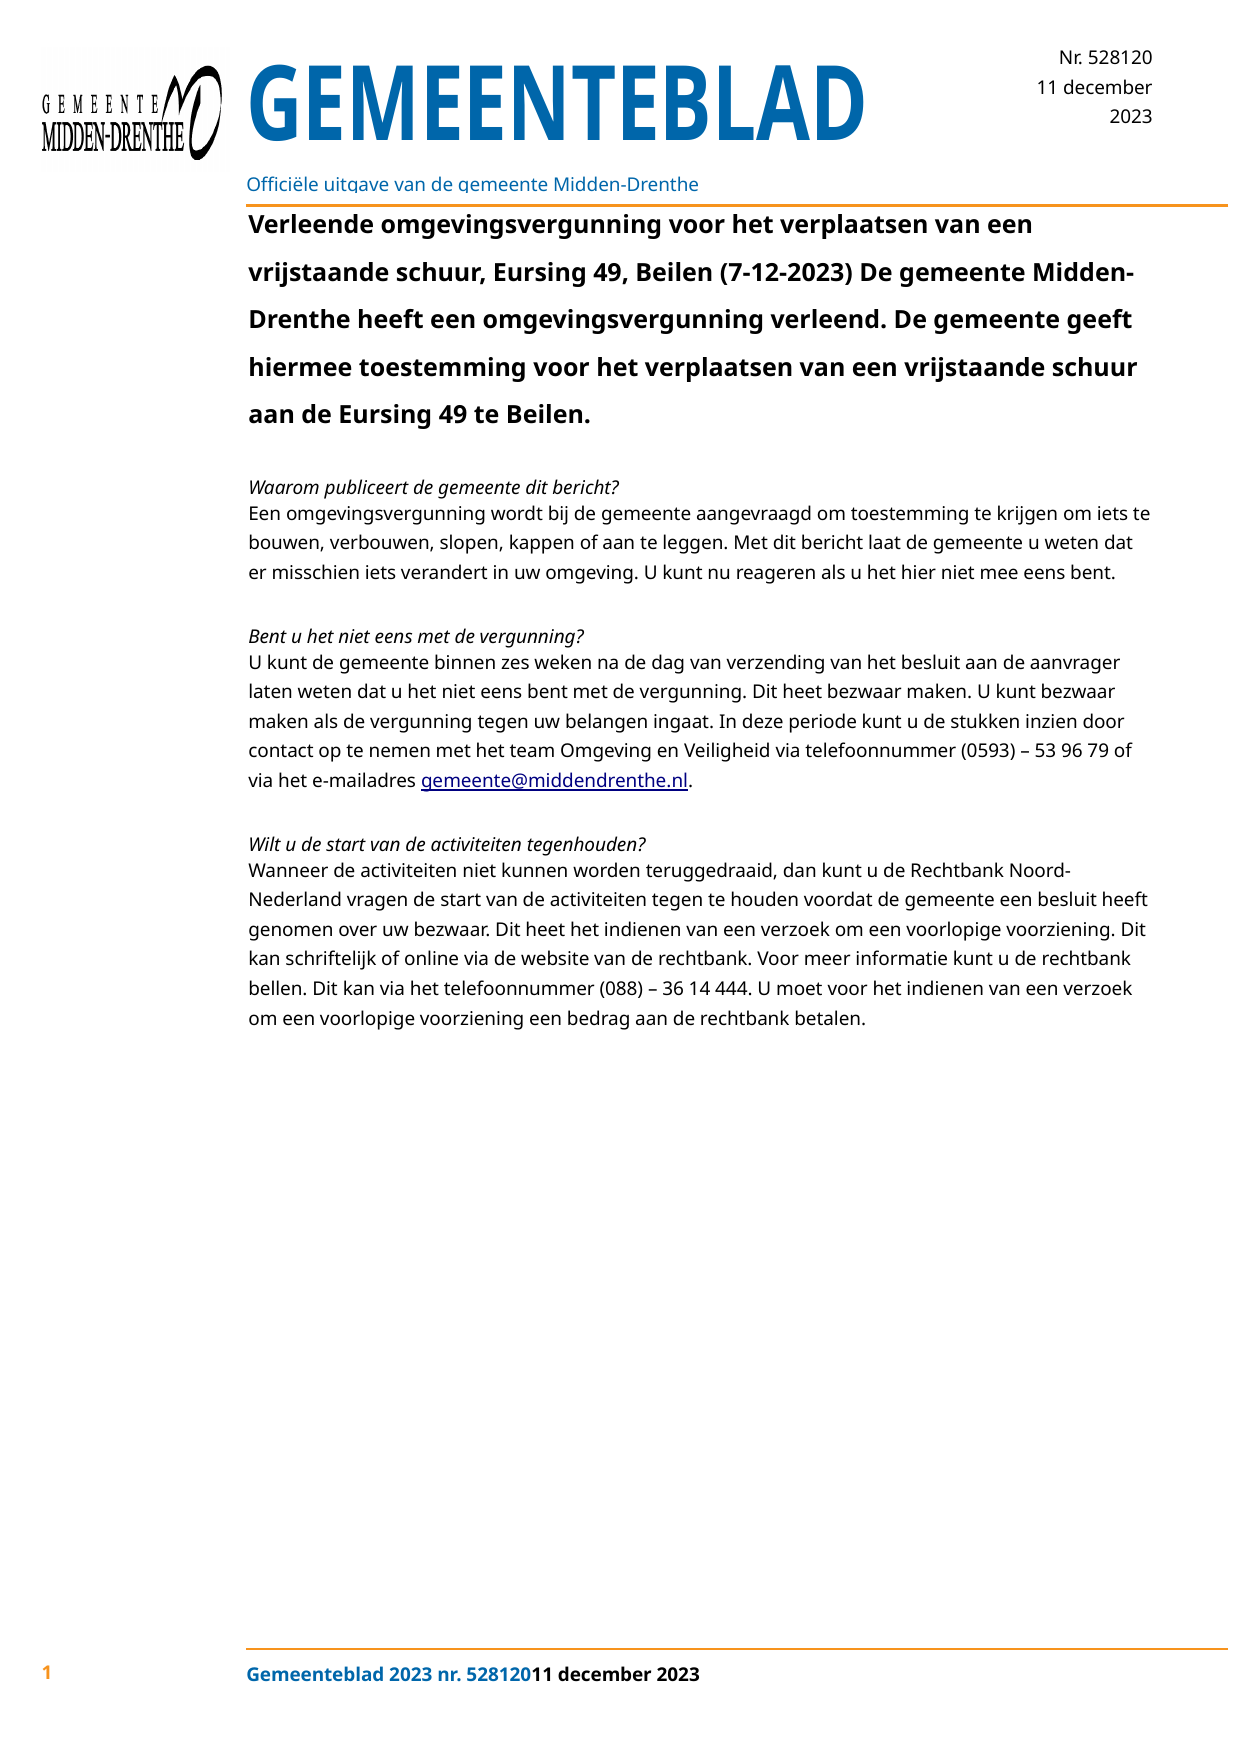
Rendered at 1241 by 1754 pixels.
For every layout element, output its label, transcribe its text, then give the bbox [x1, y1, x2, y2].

text U kunt de gemeente binnen zes weken na de dag van verzending van het besluit aan de aanvrager laten weten dat u het niet eens bent met de vergunning. Dit heet bezwaar maken. U kunt bezwaar maken als de vergunning tegen uw belangen ingaat. In deze periode kunt u de stukken inzien door contact op te nemen met het team Omgeving en Veiligheid via telefoonnummer (0593) – 53 96 79 of via het e-mailadres gemeente@middendrenthe.nl. [248, 649, 1152, 793]
picture [41, 47, 231, 172]
text Een omgevingsvergunning wordt bij de gemeente aangevraagd om toestemming te krijgen om iets te bouwen, verbouwen, slopen, kappen of aan te leggen. Met dit bericht laat de gemeente u weten dat er misschien iets verandert in uw omgeving. U kunt nu reageren als u het hier niet mee eens bent. [248, 500, 1152, 585]
text Bent u het niet eens met de vergunning? [248, 623, 1152, 649]
text Wilt u de start van de activiteiten tegenhouden? [248, 831, 1152, 857]
text Verleende omgevingsvergunning voor het verplaatsen van een vrijstaande schuur, Eursing 49, Beilen (7-12-2023) De gemeente Midden-Drenthe heeft een omgevingsvergunning verleend. De gemeente geeft hiermee toestemming voor het verplaatsen van een vrijstaande schuur aan de Eursing 49 te Beilen. [248, 207, 1152, 431]
text Wanneer de activiteiten niet kunnen worden teruggedraaid, dan kunt u de Rechtbank Noord-Nederland vragen de start van de activiteiten tegen te houden voordat de gemeente een besluit heeft genomen over uw bezwaar. Dit heet het indienen van een verzoek om een voorlopige voorziening. Dit kan schriftelijk of online via de website van de rechtbank. Voor meer informatie kunt u de rechtbank bellen. Dit kan via het telefoonnummer (088) – 36 14 444. U moet voor het indienen van een verzoek om een voorlopige voorziening een bedrag aan de rechtbank betalen. [248, 857, 1152, 1031]
text Waarom publiceert de gemeente dit bericht? [248, 474, 1152, 500]
